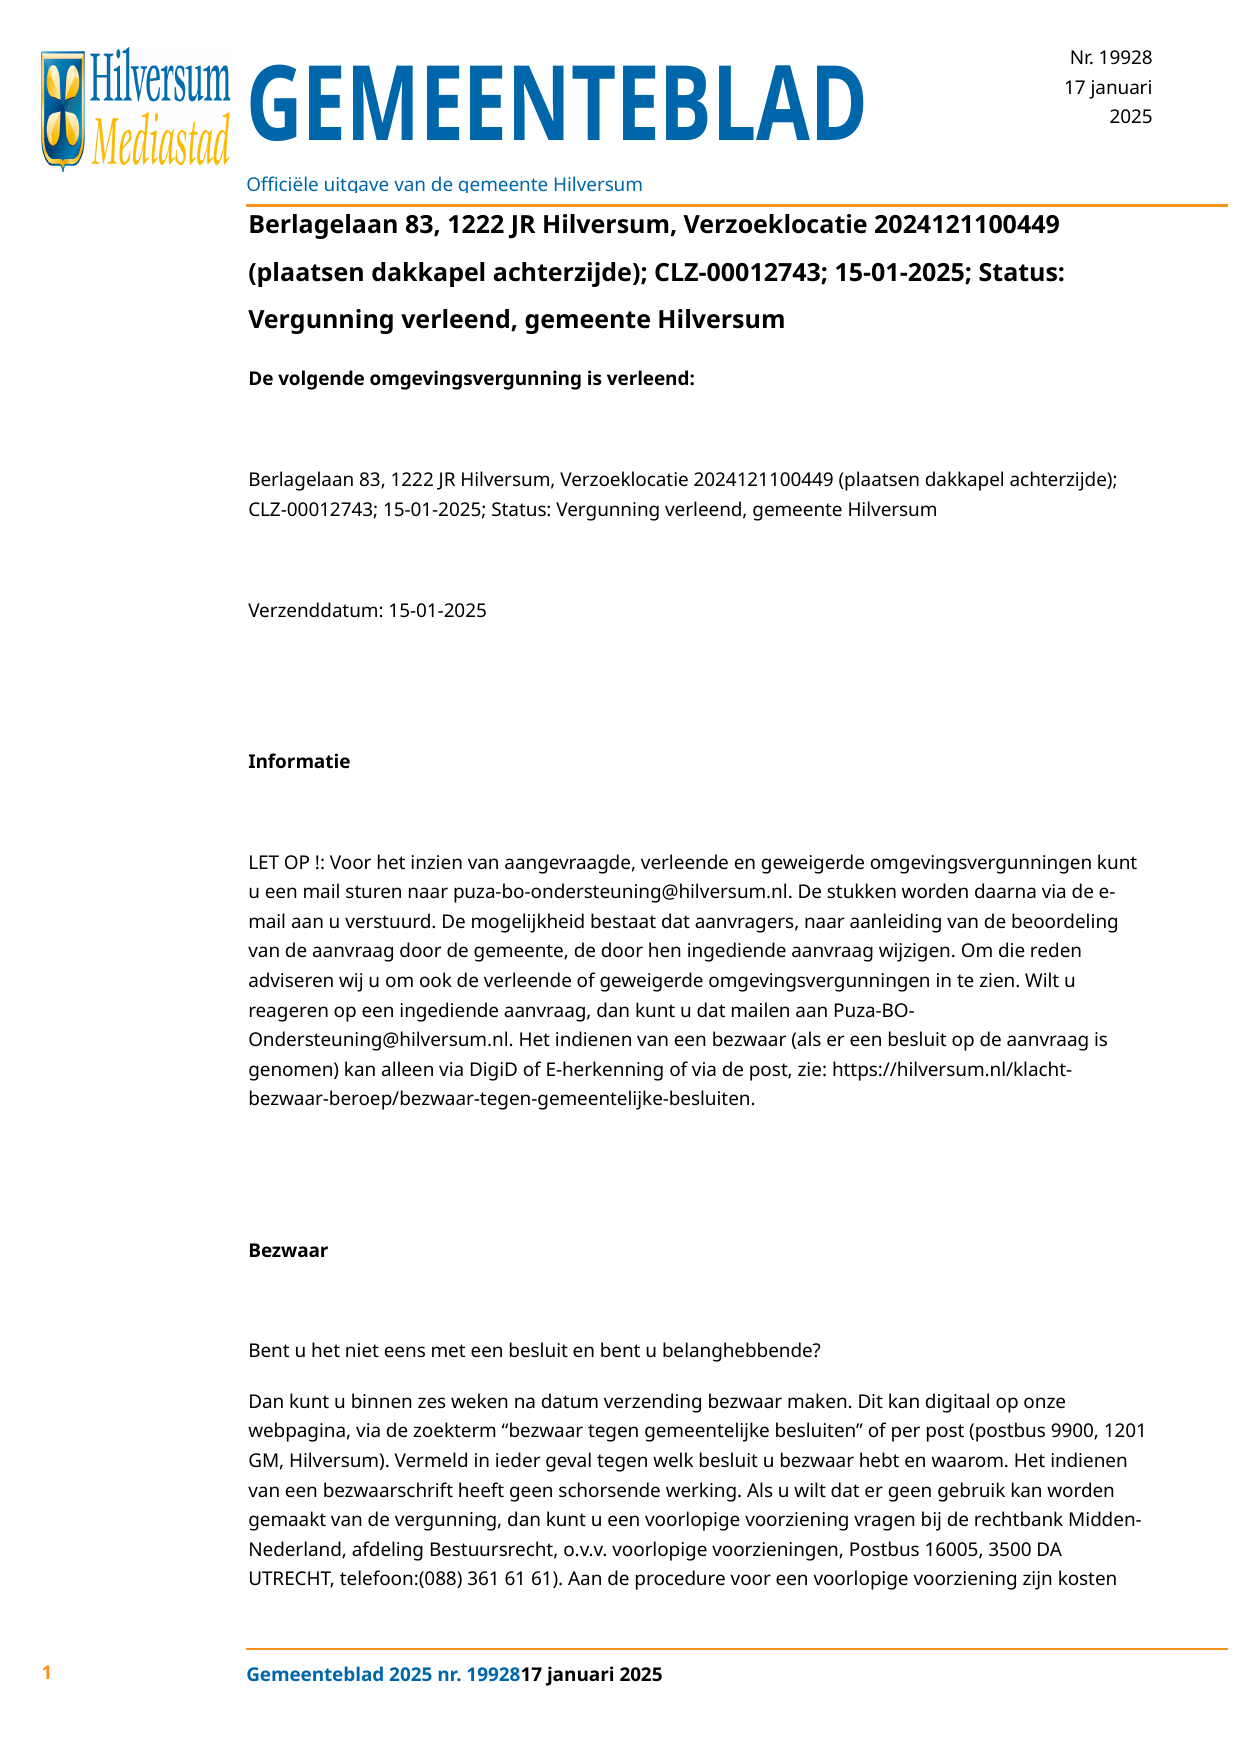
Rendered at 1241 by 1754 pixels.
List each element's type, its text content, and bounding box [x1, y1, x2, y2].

text Berlagelaan 83, 1222 JR Hilversum, Verzoeklocatie 2024121100449 (plaatsen dakkapel achterzijde); CLZ-00012743; 15-01-2025; Status: Vergunning verleend, gemeente Hilversum [248, 207, 1152, 336]
text Verzenddatum: 15-01-2025 [248, 597, 1152, 622]
text Bezwaar [248, 1237, 1152, 1262]
text Dan kunt u binnen zes weken na datum verzending bezwaar maken. Dit kan digitaal op onze webpagina, via de zoekterm “bezwaar tegen gemeentelijke besluiten” of per post (postbus 9900, 1201 GM, Hilversum). Vermeld in ieder geval tegen welk besluit u bezwaar hebt en waarom. Het indienen van een bezwaarschrift heeft geen schorsende werking. Als u wilt dat er geen gebruik kan worden gemaakt van de vergunning, dan kunt u een voorlopige voorziening vragen bij de rechtbank Midden-Nederland, afdeling Bestuursrecht, o.v.v. voorlopige voorzieningen, Postbus 16005, 3500 DA UTRECHT, telefoon:(088) 361 61 61). Aan de procedure voor een voorlopige voorziening zijn kosten [248, 1388, 1152, 1591]
text Berlagelaan 83, 1222 JR Hilversum, Verzoeklocatie 2024121100449 (plaatsen dakkapel achterzijde); CLZ-00012743; 15-01-2025; Status: Vergunning verleend, gemeente Hilversum [248, 466, 1152, 522]
text Informatie [248, 748, 1152, 774]
text De volgende omgevingsvergunning is verleend: [248, 366, 1152, 391]
text LET OP !: Voor het inzien van aangevraagde, verleende en geweigerde omgevingsvergunningen kunt u een mail sturen naar puza-bo-ondersteuning@hilversum.nl. De stukken worden daarna via de e-mail aan u verstuurd. De mogelijkheid bestaat dat aanvragers, naar aanleiding van de beoordeling van de aanvraag door de gemeente, de door hen ingediende aanvraag wijzigen. Om die reden adviseren wij u om ook de verleende of geweigerde omgevingsvergunningen in te zien. Wilt u reageren op een ingediende aanvraag, dan kunt u dat mailen aan Puza-BO-Ondersteuning@hilversum.nl. Het indienen van een bezwaar (als er een besluit op de aanvraag is genomen) kan alleen via DigiD of E-herkenning of via de post, zie: https://hilversum.nl/klacht-bezwaar-beroep/bezwaar-tegen-gemeentelijke-besluiten. [248, 849, 1152, 1111]
picture [41, 47, 231, 172]
text Bent u het niet eens met een besluit en bent u belanghebbende? [248, 1338, 1152, 1363]
